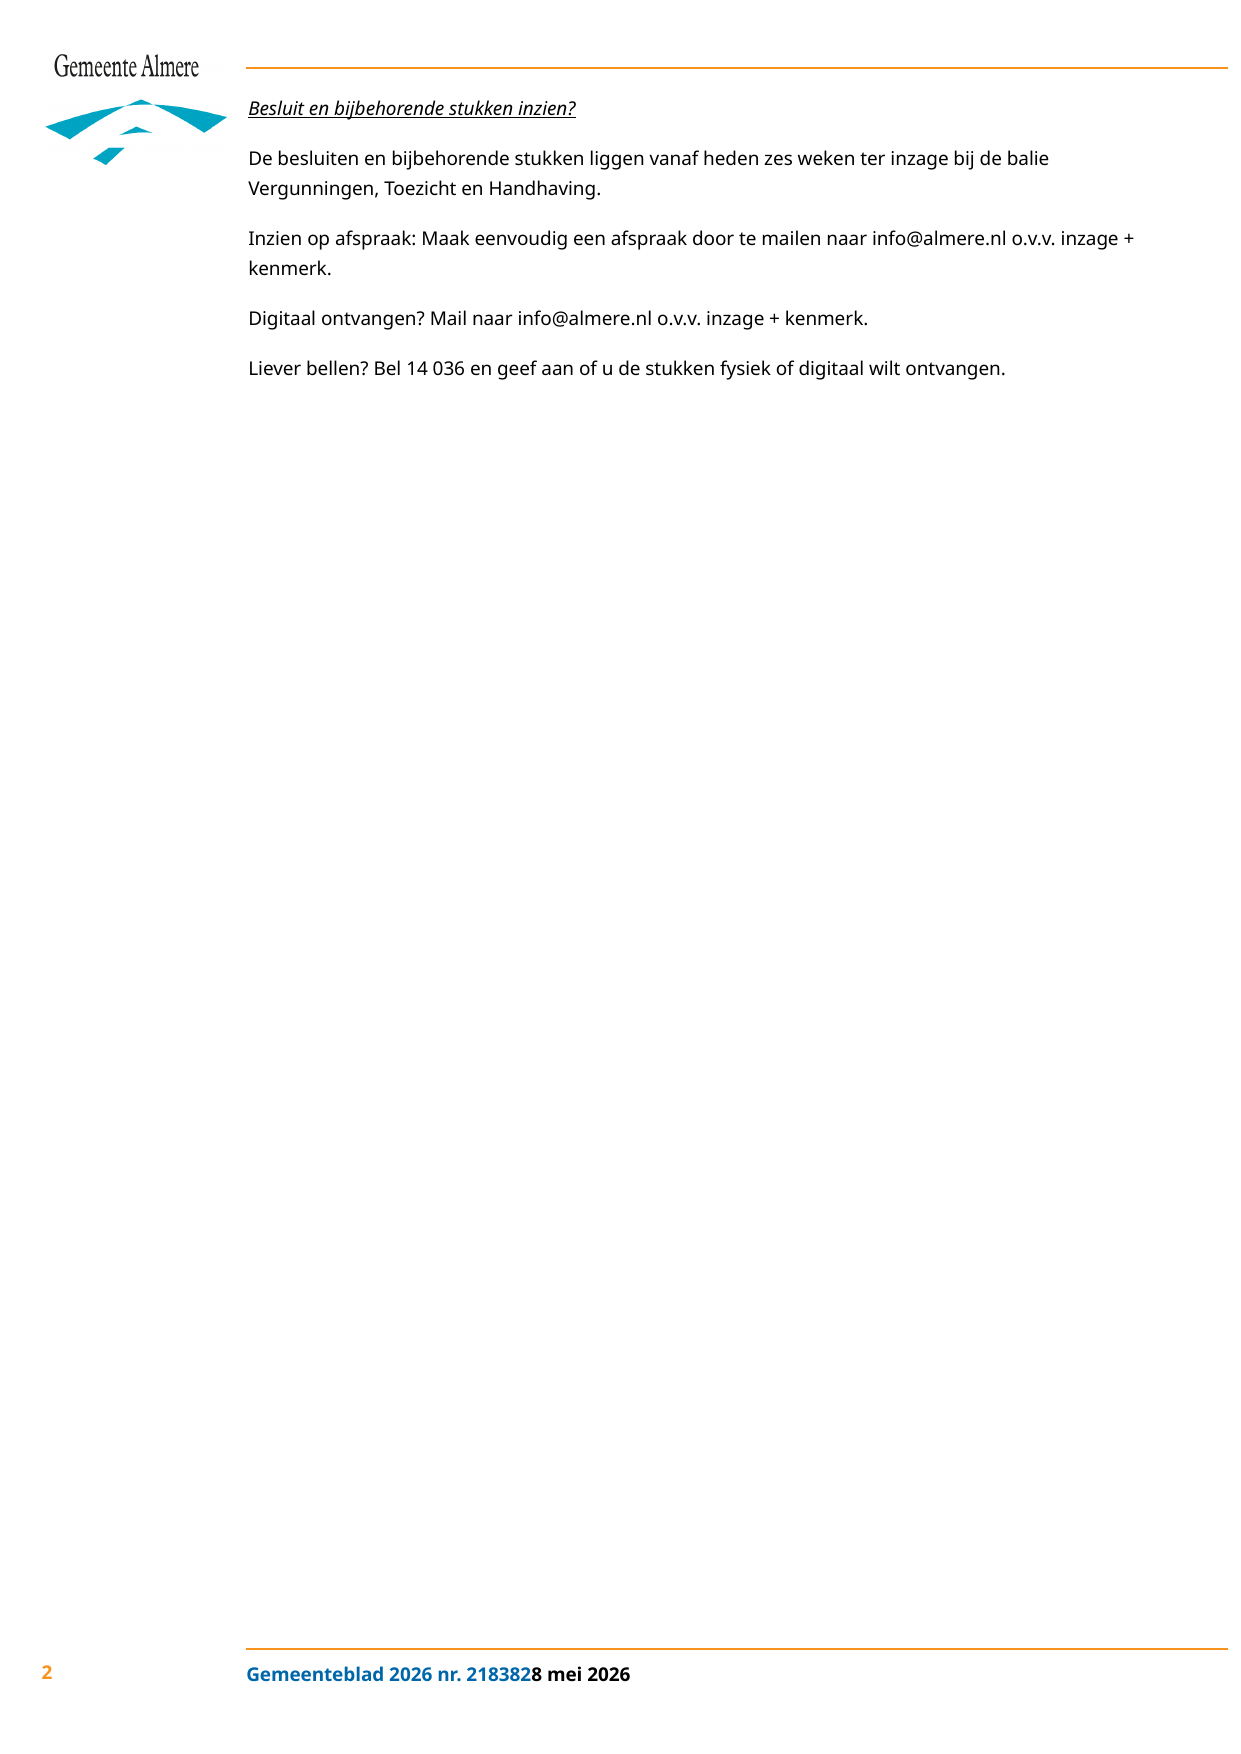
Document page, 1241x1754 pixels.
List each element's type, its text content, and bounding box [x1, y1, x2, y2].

picture [41, 47, 231, 172]
text Inzien op afspraak: Maak eenvoudig een afspraak door te mailen naar info@almere.nl o.v.v. inzage + kenmerk. [248, 225, 1152, 281]
text De besluiten en bijbehorende stukken liggen vanaf heden zes weken ter inzage bij de balie Vergunningen, Toezicht en Handhaving. [248, 145, 1152, 201]
text Digitaal ontvangen? Mail naar info@almere.nl o.v.v. inzage + kenmerk. [248, 305, 1152, 331]
text Besluit en bijbehorende stukken inzien? [248, 95, 1152, 121]
text Liever bellen? Bel 14 036 en geef aan of u de stukken fysiek of digitaal wilt ontvangen. [248, 356, 1152, 381]
